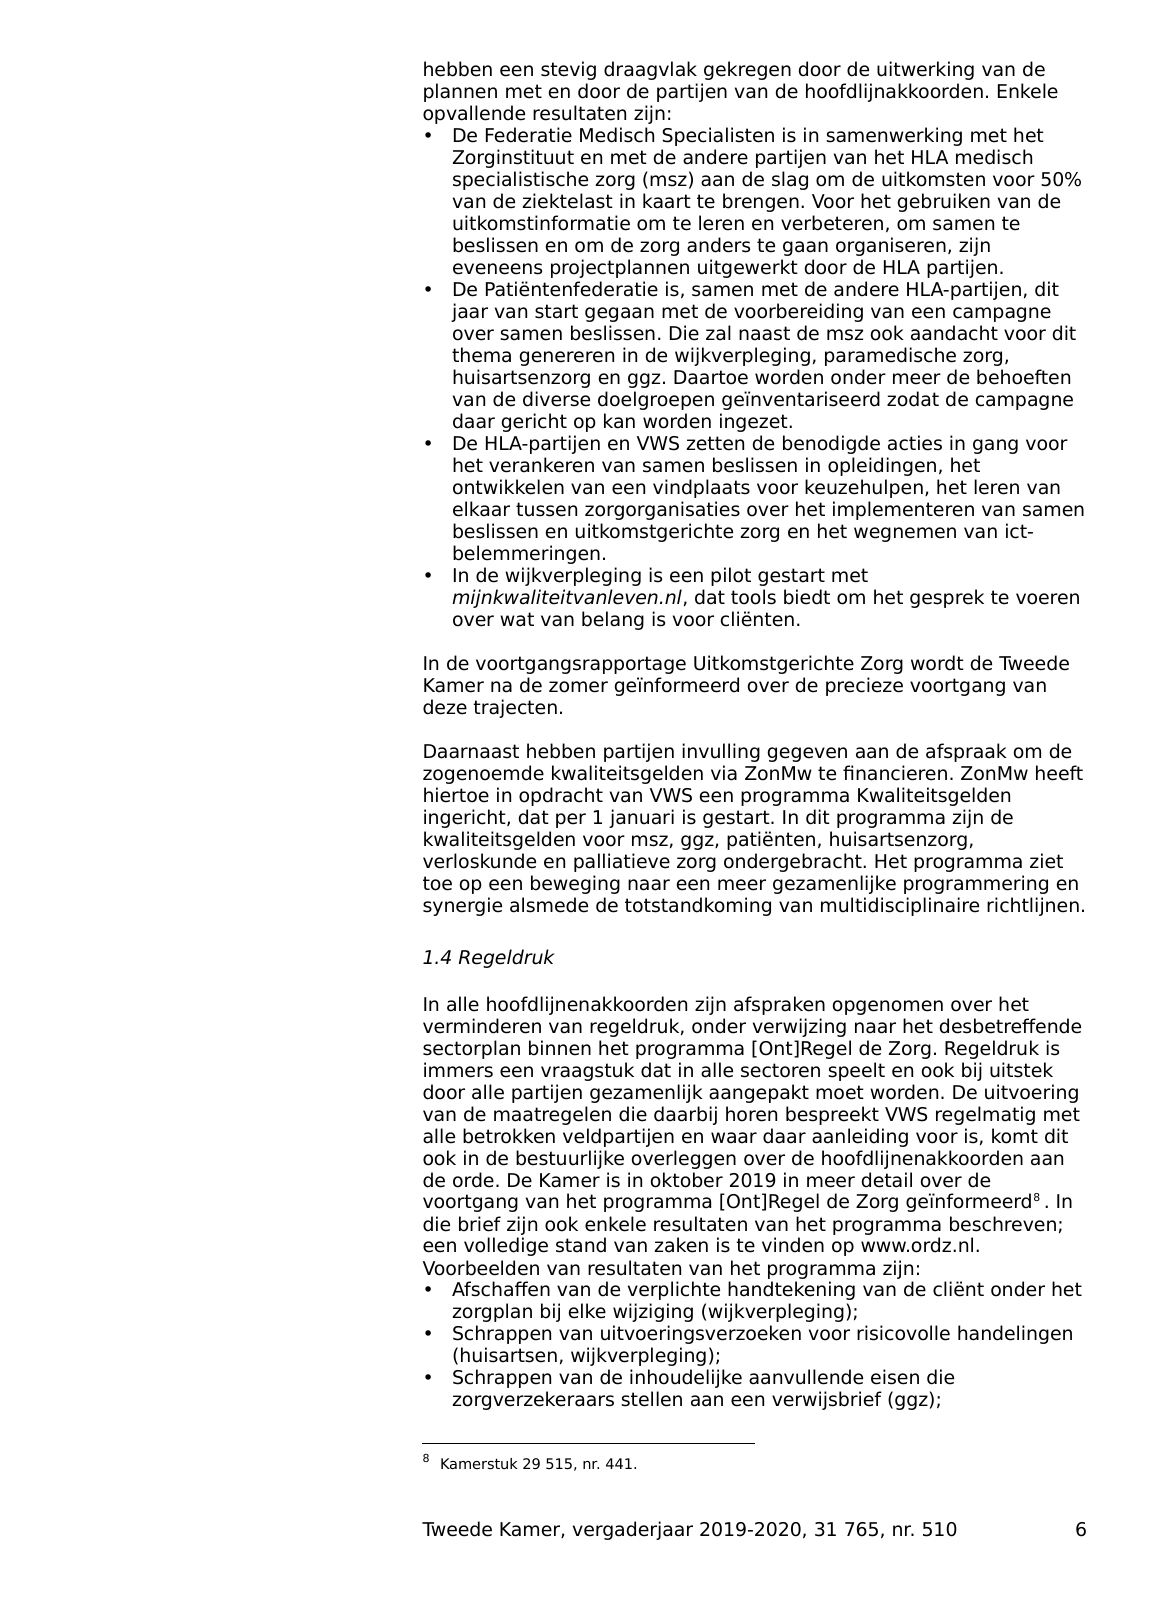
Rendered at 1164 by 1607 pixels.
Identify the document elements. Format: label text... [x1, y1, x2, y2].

text hebben een stevig draagvlak gekregen door de uitwerking van de plannen met en door de partijen van de hoofdlijnakkoorden. Enkele opvallende resultaten zijn: [422, 59, 1087, 125]
text In alle hoofdlijnenakkoorden zijn afspraken opgenomen over het verminderen van regeldruk, onder verwijzing naar het desbetreffende sectorplan binnen het programma [Ont]Regel de Zorg. Regeldruk is immers een vraagstuk dat in alle sectoren speelt en ook bij uitstek door alle partijen gezamenlijk aangepakt moet worden. De uitvoering van de maatregelen die daarbij horen bespreekt VWS regelmatig met alle betrokken veldpartijen en waar daar aanleiding voor is, komt dit ook in de bestuurlijke overleggen over de hoofdlijnenakkoorden aan de orde. De Kamer is in oktober 2019 in meer detail over de voortgang van het programma [Ont]Regel de Zorg geïnformeerd. In die brief zijn ook enkele resultaten van het programma beschreven; een volledige stand van zaken is te vinden op www.ordz.nl. Voorbeelden van resultaten van het programma zijn: [422, 994, 1087, 1279]
text • In de wijkverpleging is een pilot gestart met mijnkwaliteitvanleven.nl, dat tools biedt om het gesprek te voeren over wat van belang is voor cliënten. [422, 564, 1087, 631]
text Daarnaast hebben partijen invulling gegeven aan de afspraak om de zogenoemde kwaliteitsgelden via ZonMw te financieren. ZonMw heeft hiertoe in opdracht van VWS een programma Kwaliteitsgelden ingericht, dat per 1 januari is gestart. In dit programma zijn de kwaliteitsgelden voor msz, ggz, patiënten, huisartsenzorg, verloskunde en palliatieve zorg ondergebracht. Het programma ziet toe op een beweging naar een meer gezamenlijke programmering en synergie alsmede de totstandkoming van multidisciplinaire richtlijnen. [422, 741, 1087, 917]
text • Schrappen van uitvoeringsverzoeken voor risicovolle handelingen (huisartsen, wijkverpleging); [422, 1323, 1087, 1367]
text • De Patiëntenfederatie is, samen met de andere HLA-partijen, dit jaar van start gegaan met de voorbereiding van een campagne over samen beslissen. Die zal naast de msz ook aandacht voor dit thema genereren in de wijkverpleging, paramedische zorg, huisartsenzorg en ggz. Daartoe worden onder meer de behoeften van de diverse doelgroepen geïnventariseerd zodat de campagne daar gericht op kan worden ingezet. [422, 279, 1087, 433]
text • Schrappen van de inhoudelijke aanvullende eisen die zorgverzekeraars stellen aan een verwijsbrief (ggz); [422, 1367, 1087, 1411]
subtitle 1.4 Regeldruk [422, 947, 1087, 969]
text • De Federatie Medisch Specialisten is in samenwerking met het Zorginstituut en met de andere partijen van het HLA medisch specialistische zorg (msz) aan de slag om de uitkomsten voor 50% van de ziektelast in kaart te brengen. Voor het gebruiken van de uitkomstinformatie om te leren en verbeteren, om samen te beslissen en om de zorg anders te gaan organiseren, zijn eveneens projectplannen uitgewerkt door de HLA partijen. [422, 125, 1087, 279]
text • Afschaffen van de verplichte handtekening van de cliënt onder het zorgplan bij elke wijziging (wijkverpleging); [422, 1279, 1087, 1323]
text In de voortgangsrapportage Uitkomstgerichte Zorg wordt de Tweede Kamer na de zomer geïnformeerd over de precieze voortgang van deze trajecten. [422, 653, 1087, 719]
text Kamerstuk 29 515, nr. 441. [422, 1452, 1087, 1474]
text • De HLA-partijen en VWS zetten de benodigde acties in gang voor het verankeren van samen beslissen in opleidingen, het ontwikkelen van een vindplaats voor keuzehulpen, het leren van elkaar tussen zorgorganisaties over het implementeren van samen beslissen en uitkomstgerichte zorg en het wegnemen van ict-belemmeringen. [422, 433, 1087, 564]
